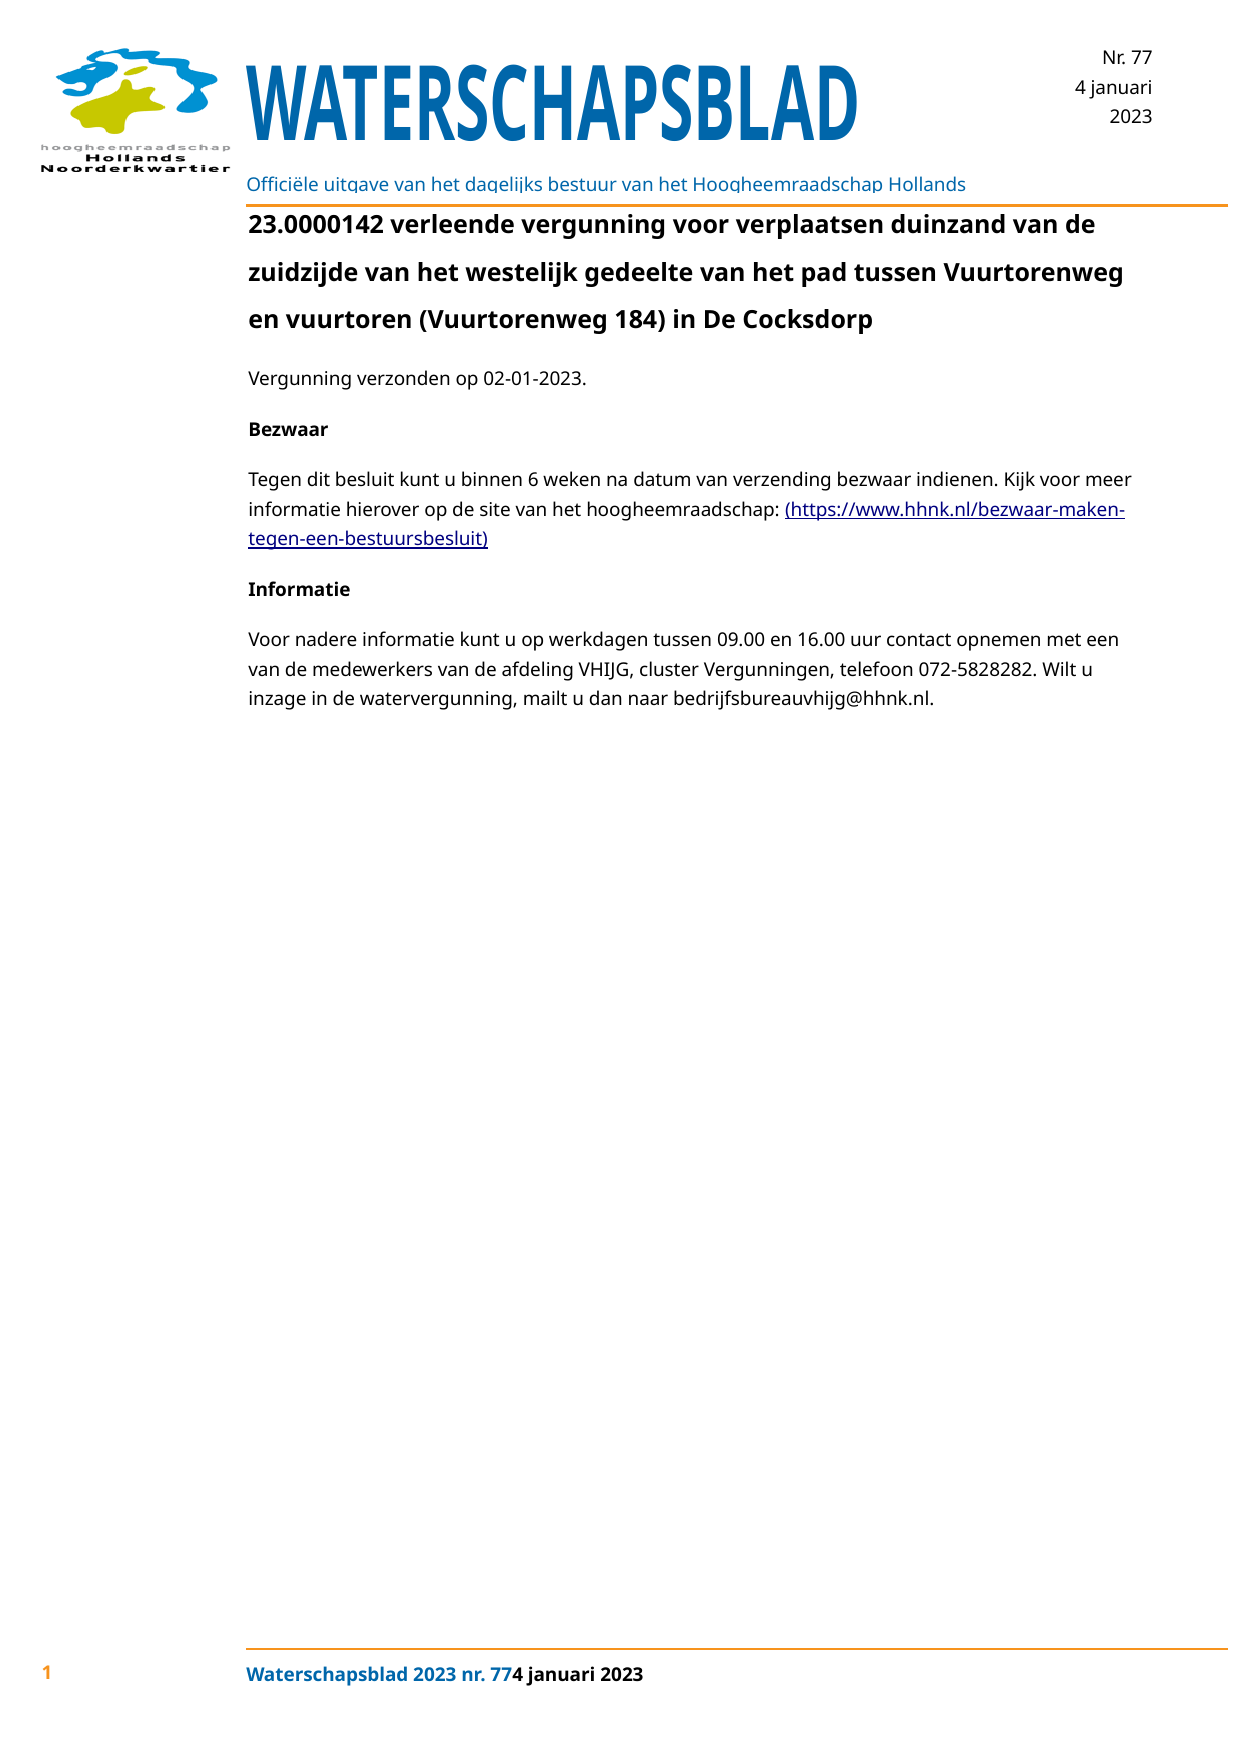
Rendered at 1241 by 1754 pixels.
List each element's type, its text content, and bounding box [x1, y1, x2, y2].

text Bezwaar [248, 416, 1152, 442]
text Voor nadere informatie kunt u op werkdagen tussen 09.00 en 16.00 uur contact opnemen met een van de medewerkers van de afdeling VHIJG, cluster Vergunningen, telefoon 072-5828282. Wilt u inzage in de watervergunning, mailt u dan naar bedrijfsbureauvhijg@hhnk.nl. [248, 626, 1152, 711]
text Tegen dit besluit kunt u binnen 6 weken na datum van verzending bezwaar indienen. Kijk voor meer informatie hierover op de site van het hoogheemraadschap: (https://www.hhnk.nl/bezwaar-maken-tegen-een-bestuursbesluit) [248, 466, 1152, 551]
text 23.0000142 verleende vergunning voor verplaatsen duinzand van de zuidzijde van het westelijk gedeelte van het pad tussen Vuurtorenweg en vuurtoren (Vuurtorenweg 184) in De Cocksdorp [248, 207, 1152, 336]
picture [41, 47, 231, 172]
text Vergunning verzonden op 02-01-2023. [248, 366, 1152, 391]
text Informatie [248, 576, 1152, 602]
